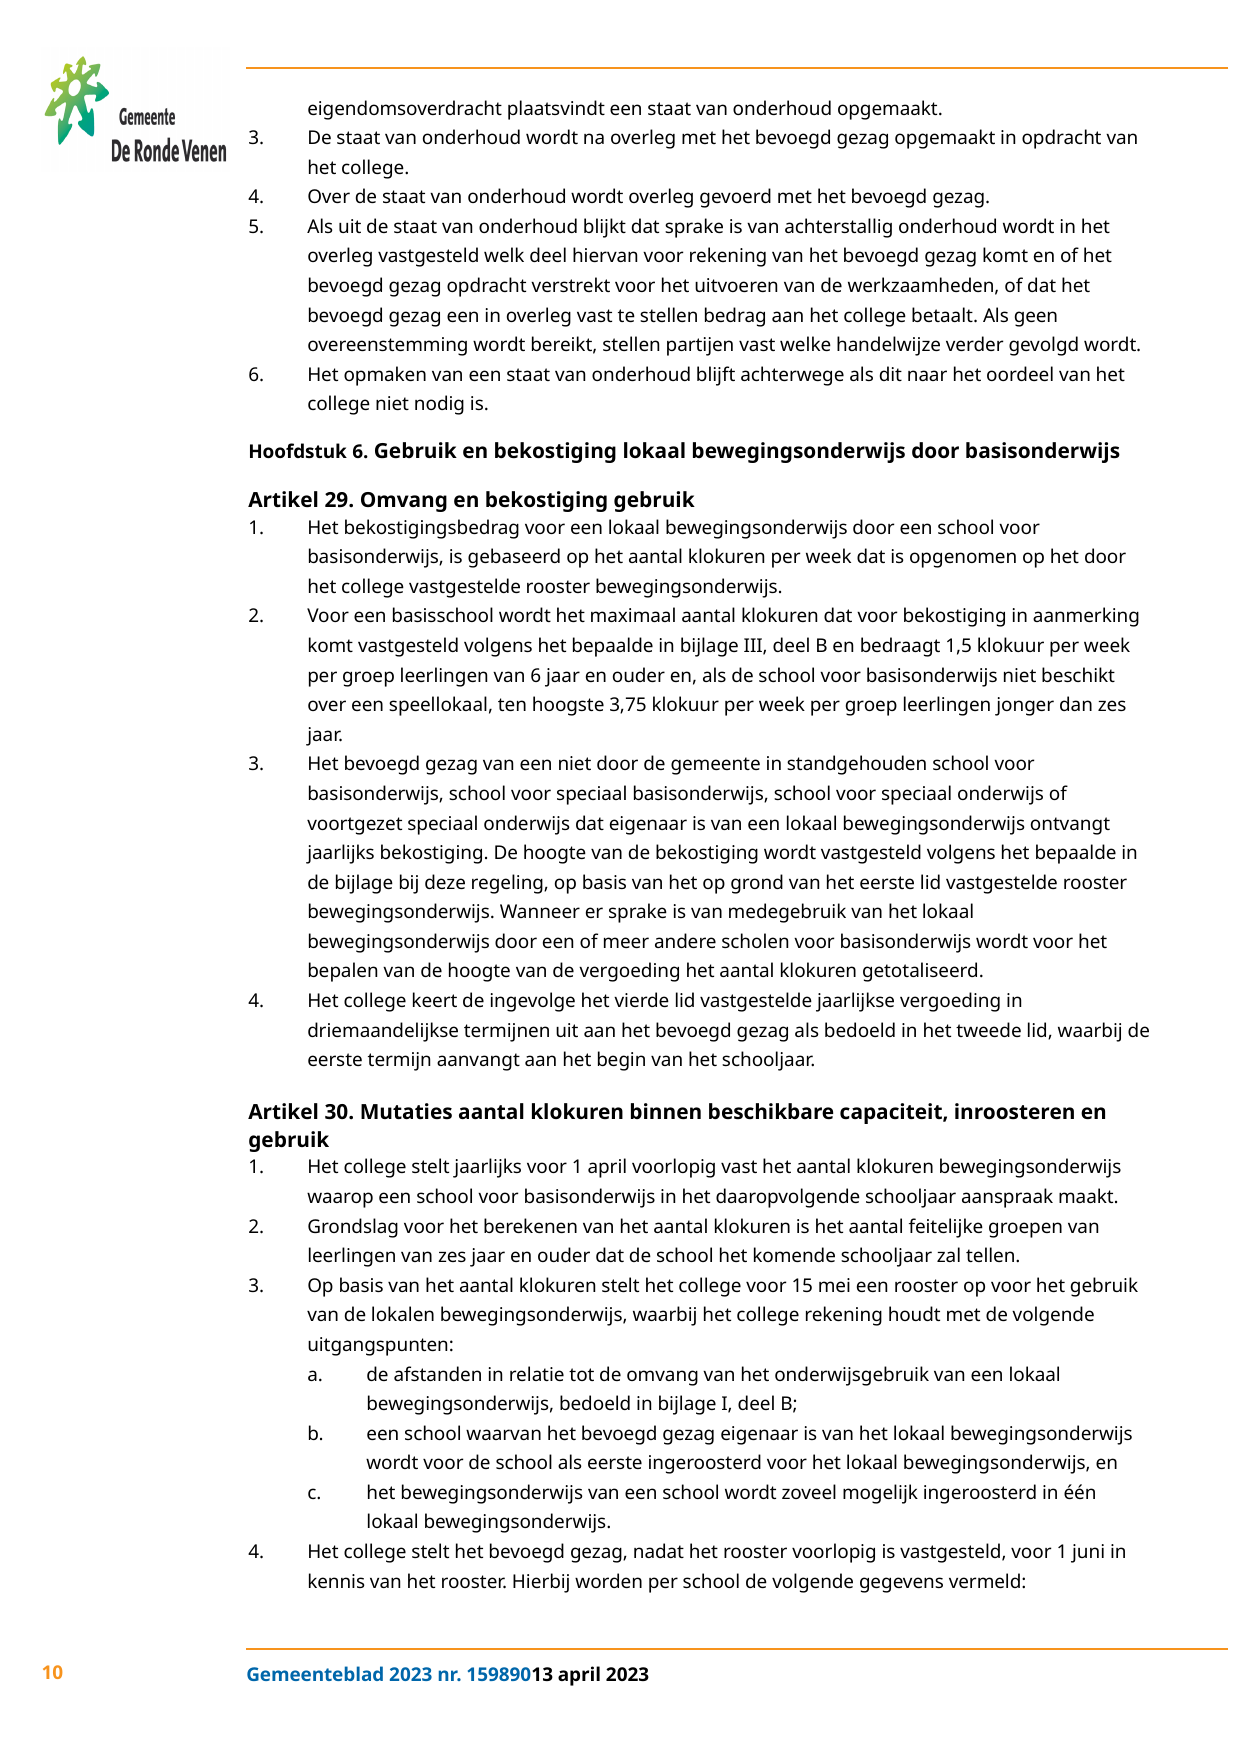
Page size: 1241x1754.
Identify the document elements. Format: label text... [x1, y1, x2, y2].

list Het bekostigingsbedrag voor een lokaal bewegingsonderwijs door een school voor basisonderwijs, is gebaseerd op het aantal klokuren per week dat is opgenomen op het door het college vastgestelde rooster bewegingsonderwijs. [248, 514, 1152, 599]
text Artikel 29. Omvang en bekostiging gebruik [248, 486, 1152, 514]
list eigendomsoverdracht plaatsvindt een staat van onderhoud opgemaakt. [248, 95, 1152, 121]
picture [41, 47, 231, 172]
list Als uit de staat van onderhoud blijkt dat sprake is van achterstallig onderhoud wordt in het overleg vastgesteld welk deel hiervan voor rekening van het bevoegd gezag komt en of het bevoegd gezag opdracht verstrekt voor het uitvoeren van de werkzaamheden, of dat het bevoegd gezag een in overleg vast te stellen bedrag aan het college betaalt. Als geen overeenstemming wordt bereikt, stellen partijen vast welke handelwijze verder gevolgd wordt. [248, 213, 1152, 357]
list Voor een basisschool wordt het maximaal aantal klokuren dat voor bekostiging in aanmerking komt vastgesteld volgens het bepaalde in bijlage III, deel B en bedraagt 1,5 klokuur per week per groep leerlingen van 6 jaar en ouder en, als de school voor basisonderwijs niet beschikt over een speellokaal, ten hoogste 3,75 klokuur per week per groep leerlingen jonger dan zes jaar. [248, 603, 1152, 747]
list Het college stelt jaarlijks voor 1 april voorlopig vast het aantal klokuren bewegingsonderwijs waarop een school voor basisonderwijs in het daaropvolgende schooljaar aanspraak maakt. [248, 1154, 1152, 1209]
list De staat van onderhoud wordt na overleg met het bevoegd gezag opgemaakt in opdracht van het college. [248, 124, 1152, 180]
list Grondslag voor het berekenen van het aantal klokuren is het aantal feitelijke groepen van leerlingen van zes jaar en ouder dat de school het komende schooljaar zal tellen. [248, 1213, 1152, 1268]
list Het college keert de ingevolge het vierde lid vastgestelde jaarlijkse vergoeding in driemaandelijkse termijnen uit aan het bevoegd gezag als bedoeld in het tweede lid, waarbij de eerste termijn aanvangt aan het begin van het schooljaar. [248, 987, 1152, 1072]
list Het college stelt het bevoegd gezag, nadat het rooster voorlopig is vastgesteld, voor 1 juni in kennis van het rooster. Hierbij worden per school de volgende gegevens vermeld: [248, 1538, 1152, 1594]
list het bewegingsonderwijs van een school wordt zoveel mogelijk ingeroosterd in één lokaal bewegingsonderwijs. [307, 1479, 1152, 1534]
list Over de staat van onderhoud wordt overleg gevoerd met het bevoegd gezag. [248, 183, 1152, 209]
text Artikel 30. Mutaties aantal klokuren binnen beschikbare capaciteit, inroosteren en gebruik [248, 1097, 1152, 1154]
list Het opmaken van een staat van onderhoud blijft achterwege als dit naar het oordeel van het college niet nodig is. [248, 361, 1152, 416]
list de afstanden in relatie tot de omvang van het onderwijsgebruik van een lokaal bewegingsonderwijs, bedoeld in bijlage I, deel B; [307, 1361, 1152, 1416]
list een school waarvan het bevoegd gezag eigenaar is van het lokaal bewegingsonderwijs wordt voor de school als eerste ingeroosterd voor het lokaal bewegingsonderwijs, en [307, 1420, 1152, 1475]
text Hoofdstuk 6. Gebruik en bekostiging lokaal bewegingsonderwijs door basisonderwijs [248, 436, 1152, 465]
list Op basis van het aantal klokuren stelt het college voor 15 mei een rooster op voor het gebruik van de lokalen bewegingsonderwijs, waarbij het college rekening houdt met de volgende uitgangspunten: [248, 1272, 1152, 1357]
list Het bevoegd gezag van een niet door de gemeente in standgehouden school voor basisonderwijs, school voor speciaal basisonderwijs, school voor speciaal onderwijs of voortgezet speciaal onderwijs dat eigenaar is van een lokaal bewegingsonderwijs ontvangt jaarlijks bekostiging. De hoogte van de bekostiging wordt vastgesteld volgens het bepaalde in de bijlage bij deze regeling, op basis van het op grond van het eerste lid vastgestelde rooster bewegingsonderwijs. Wanneer er sprake is van medegebruik van het lokaal bewegingsonderwijs door een of meer andere scholen voor basisonderwijs wordt voor het bepalen van de hoogte van de vergoeding het aantal klokuren getotaliseerd. [248, 751, 1152, 983]
